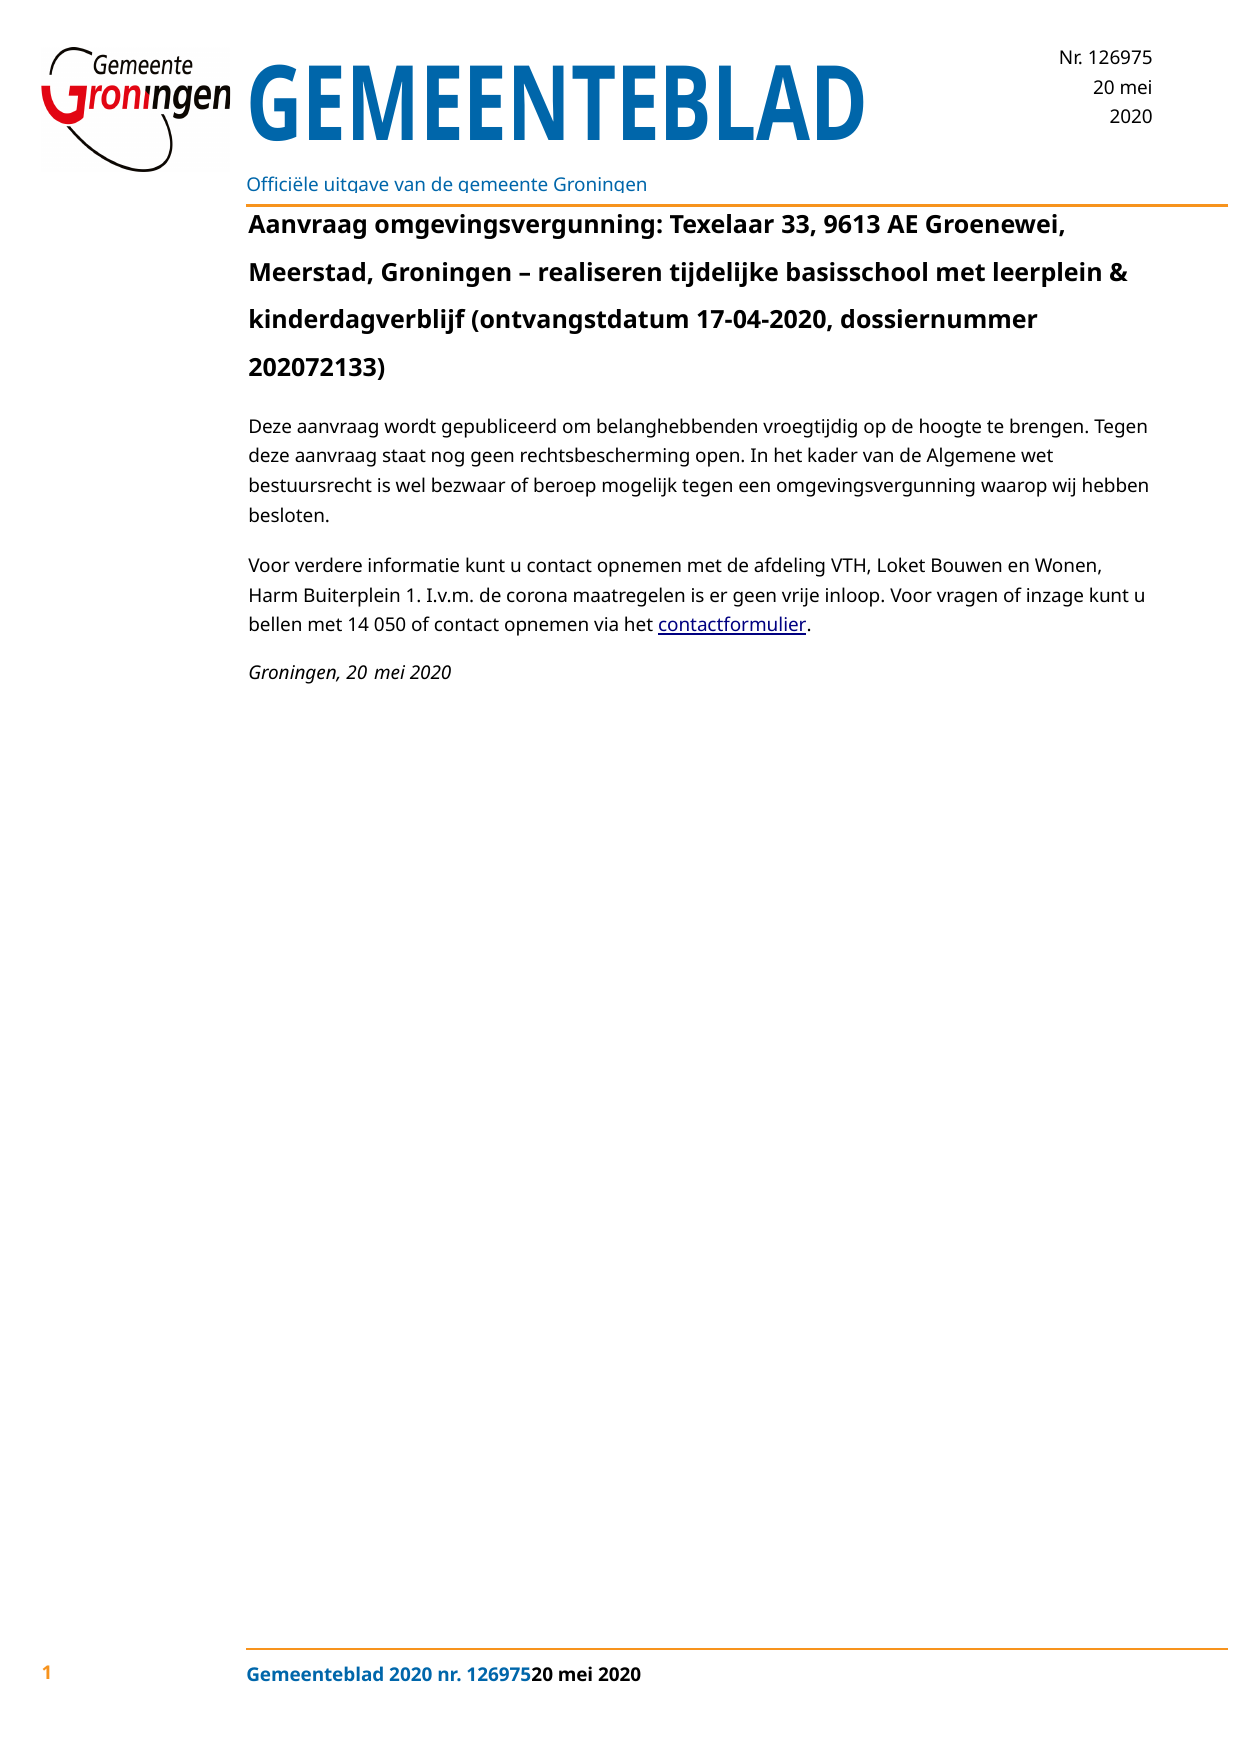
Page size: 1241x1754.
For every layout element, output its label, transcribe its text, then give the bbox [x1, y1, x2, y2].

text Aanvraag omgevingsvergunning: Texelaar 33, 9613 AE Groenewei, Meerstad, Groningen – realiseren tijdelijke basisschool met leerplein & kinderdagverblijf (ontvangstdatum 17-04-2020, dossiernummer 202072133) [248, 207, 1152, 384]
picture [41, 47, 231, 172]
text Voor verdere informatie kunt u contact opnemen met de afdeling VTH, Loket Bouwen en Wonen, Harm Buiterplein 1. I.v.m. de corona maatregelen is er geen vrije inloop. Voor vragen of inzage kunt u bellen met 14 050 of contact opnemen via het contactformulier. [248, 552, 1152, 637]
text Groningen, 20 mei 2020 [248, 659, 1152, 685]
text Deze aanvraag wordt gepubliceerd om belanghebbenden vroegtijdig op de hoogte te brengen. Tegen deze aanvraag staat nog geen rechtsbescherming open. In het kader van de Algemene wet bestuursrecht is wel bezwaar of beroep mogelijk tegen een omgevingsvergunning waarop wij hebben besloten. [248, 413, 1152, 528]
